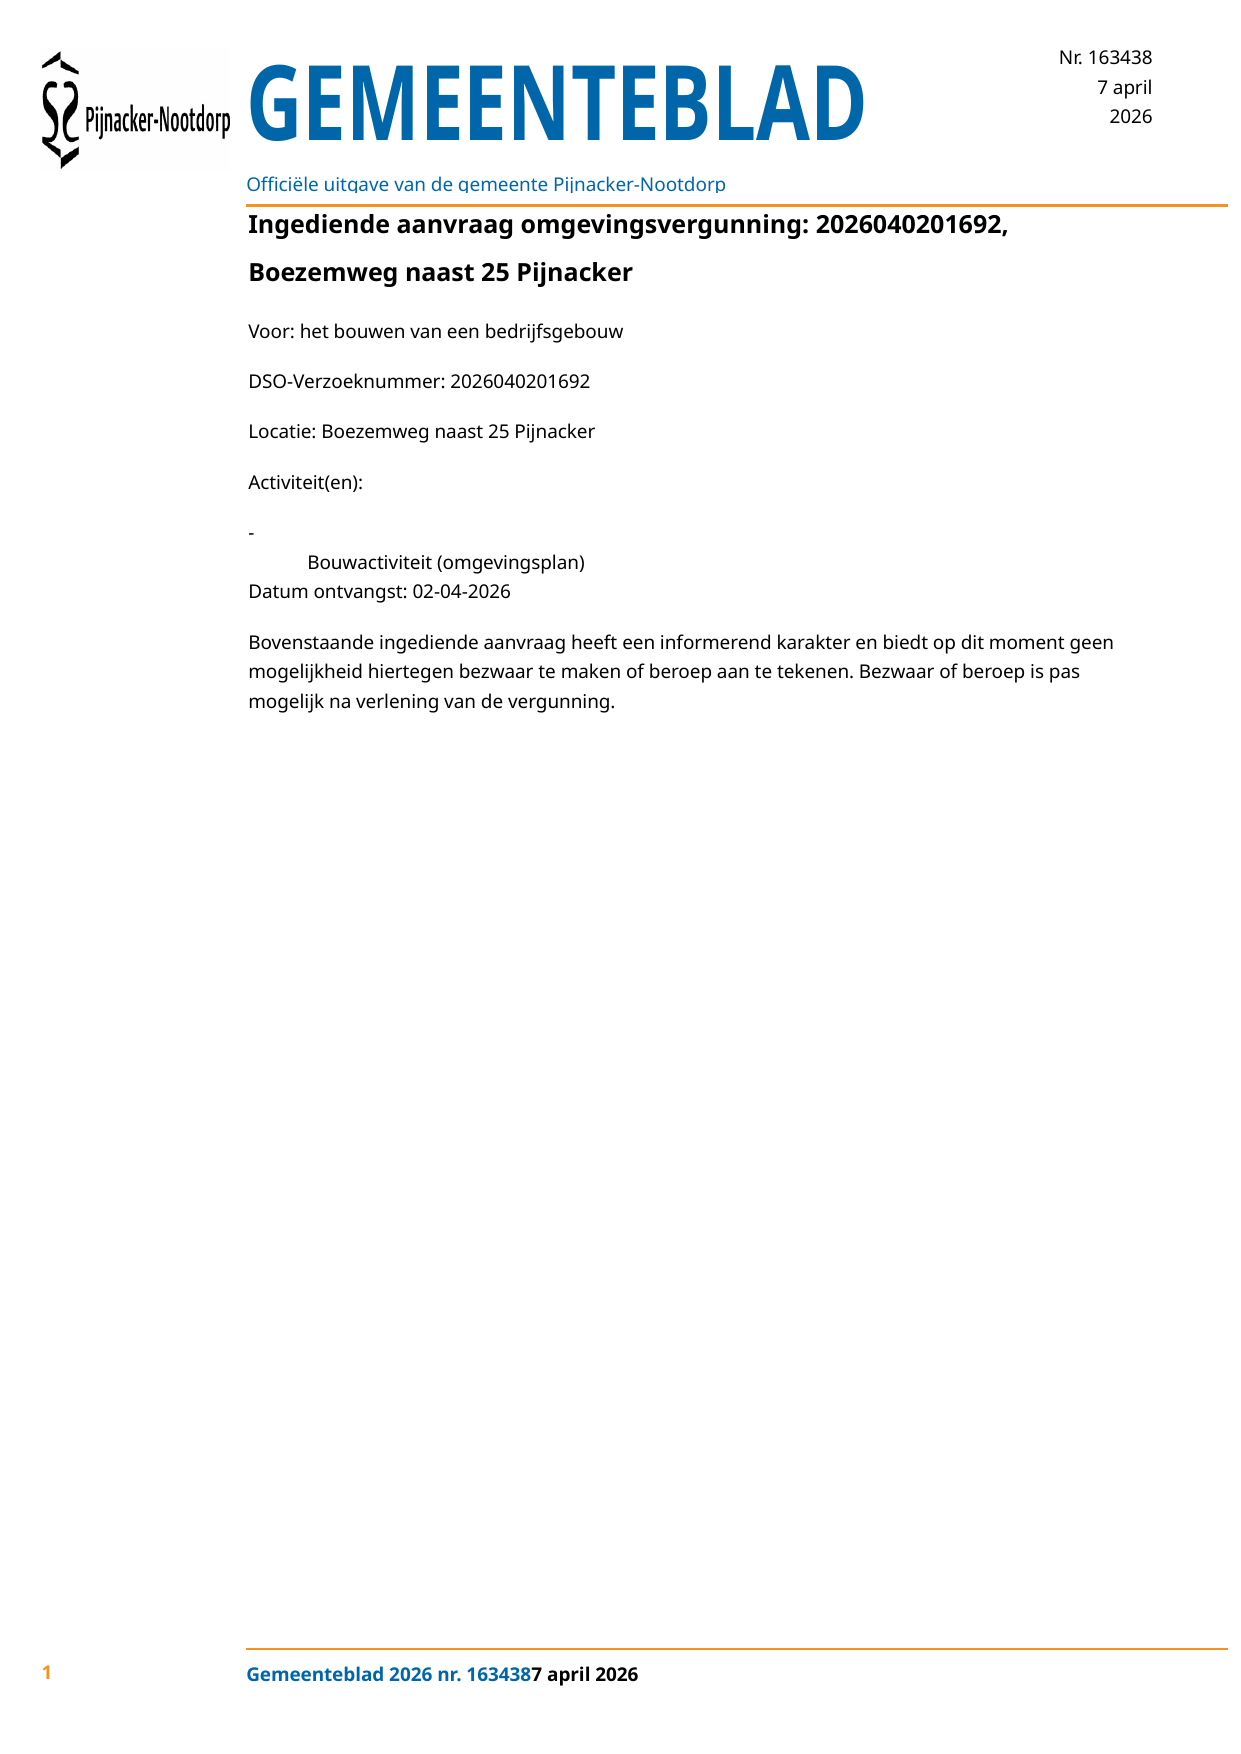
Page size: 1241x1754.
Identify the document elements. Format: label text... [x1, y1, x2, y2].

text Bovenstaande ingediende aanvraag heeft een informerend karakter en biedt op dit moment geen mogelijkheid hiertegen bezwaar te maken of beroep aan te tekenen. Bezwaar of beroep is pas mogelijk na verlening van de vergunning. [248, 629, 1152, 714]
list Bouwactiviteit (omgevingsplan) [248, 549, 1152, 575]
text DSO-Verzoeknummer: 2026040201692 [248, 368, 1152, 394]
text Activiteit(en): [248, 469, 1152, 495]
text Datum ontvangst: 02-04-2026 [248, 579, 1152, 604]
text Locatie: Boezemweg naast 25 Pijnacker [248, 419, 1152, 444]
text Voor: het bouwen van een bedrijfsgebouw [248, 318, 1152, 344]
text Ingediende aanvraag omgevingsvergunning: 2026040201692, Boezemweg naast 25 Pijnacker [248, 207, 1152, 288]
picture [41, 47, 231, 172]
